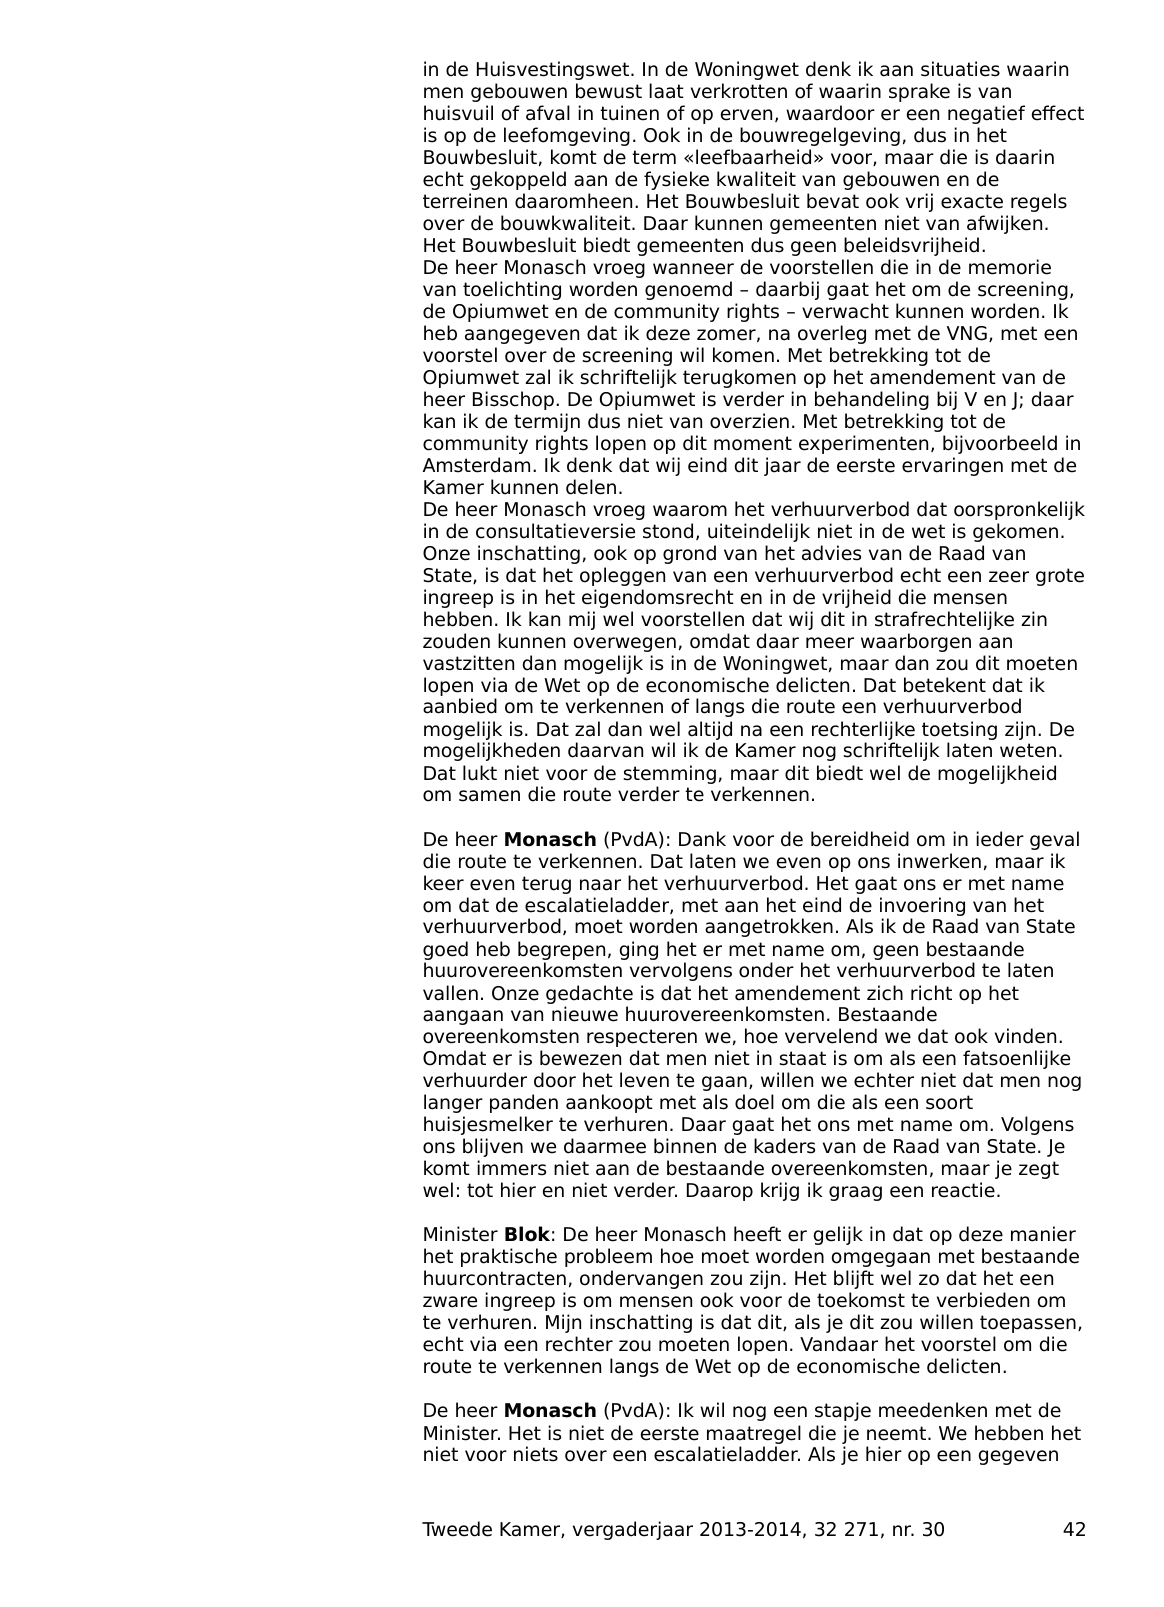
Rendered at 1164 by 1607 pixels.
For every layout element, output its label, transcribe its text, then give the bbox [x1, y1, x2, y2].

text De heer Monasch vroeg waarom het verhuurverbod dat oorspronkelijk in de consultatieversie stond, uiteindelijk niet in de wet is gekomen. Onze inschatting, ook op grond van het advies van de Raad van State, is dat het opleggen van een verhuurverbod echt een zeer grote ingreep is in het eigendomsrecht en in de vrijheid die mensen hebben. Ik kan mij wel voorstellen dat wij dit in strafrechtelijke zin zouden kunnen overwegen, omdat daar meer waarborgen aan vastzitten dan mogelijk is in de Woningwet, maar dan zou dit moeten lopen via de Wet op de economische delicten. Dat betekent dat ik aanbied om te verkennen of langs die route een verhuurverbod mogelijk is. Dat zal dan wel altijd na een rechterlijke toetsing zijn. De mogelijkheden daarvan wil ik de Kamer nog schriftelijk laten weten. Dat lukt niet voor de stemming, maar dit biedt wel de mogelijkheid om samen die route verder te verkennen. [422, 499, 1087, 806]
text De heer Monasch (PvdA): Dank voor de bereidheid om in ieder geval die route te verkennen. Dat laten we even op ons inwerken, maar ik keer even terug naar het verhuurverbod. Het gaat ons er met name om dat de escalatieladder, met aan het eind de invoering van het verhuurverbod, moet worden aangetrokken. Als ik de Raad van State goed heb begrepen, ging het er met name om, geen bestaande huurovereenkomsten vervolgens onder het verhuurverbod te laten vallen. Onze gedachte is dat het amendement zich richt op het aangaan van nieuwe huurovereenkomsten. Bestaande overeenkomsten respecteren we, hoe vervelend we dat ook vinden. Omdat er is bewezen dat men niet in staat is om als een fatsoenlijke verhuurder door het leven te gaan, willen we echter niet dat men nog langer panden aankoopt met als doel om die als een soort huisjesmelker te verhuren. Daar gaat het ons met name om. Volgens ons blijven we daarmee binnen de kaders van de Raad van State. Je komt immers niet aan de bestaande overeenkomsten, maar je zegt wel: tot hier en niet verder. Daarop krijg ik graag een reactie. [422, 828, 1087, 1202]
text Minister Blok: De heer Monasch heeft er gelijk in dat op deze manier het praktische probleem hoe moet worden omgegaan met bestaande huurcontracten, ondervangen zou zijn. Het blijft wel zo dat het een zware ingreep is om mensen ook voor de toekomst te verbieden om te verhuren. Mijn inschatting is dat dit, als je dit zou willen toepassen, echt via een rechter zou moeten lopen. Vandaar het voorstel om die route te verkennen langs de Wet op de economische delicten. [422, 1224, 1087, 1378]
text De heer Monasch (PvdA): Ik wil nog een stapje meedenken met de Minister. Het is niet de eerste maatregel die je neemt. We hebben het niet voor niets over een escalatieladder. Als je hier op een gegeven [422, 1400, 1087, 1466]
text De heer Monasch vroeg wanneer de voorstellen die in de memorie van toelichting worden genoemd – daarbij gaat het om de screening, de Opiumwet en de community rights – verwacht kunnen worden. Ik heb aangegeven dat ik deze zomer, na overleg met de VNG, met een voorstel over de screening wil komen. Met betrekking tot de Opiumwet zal ik schriftelijk terugkomen op het amendement van de heer Bisschop. De Opiumwet is verder in behandeling bij V en J; daar kan ik de termijn dus niet van overzien. Met betrekking tot de community rights lopen op dit moment experimenten, bijvoorbeeld in Amsterdam. Ik denk dat wij eind dit jaar de eerste ervaringen met de Kamer kunnen delen. [422, 257, 1087, 499]
text in de Huisvestingswet. In de Woningwet denk ik aan situaties waarin men gebouwen bewust laat verkrotten of waarin sprake is van huisvuil of afval in tuinen of op erven, waardoor er een negatief effect is op de leefomgeving. Ook in de bouwregelgeving, dus in het Bouwbesluit, komt de term «leefbaarheid» voor, maar die is daarin echt gekoppeld aan de fysieke kwaliteit van gebouwen en de terreinen daaromheen. Het Bouwbesluit bevat ook vrij exacte regels over de bouwkwaliteit. Daar kunnen gemeenten niet van afwijken. Het Bouwbesluit biedt gemeenten dus geen beleidsvrijheid. [422, 59, 1087, 257]
